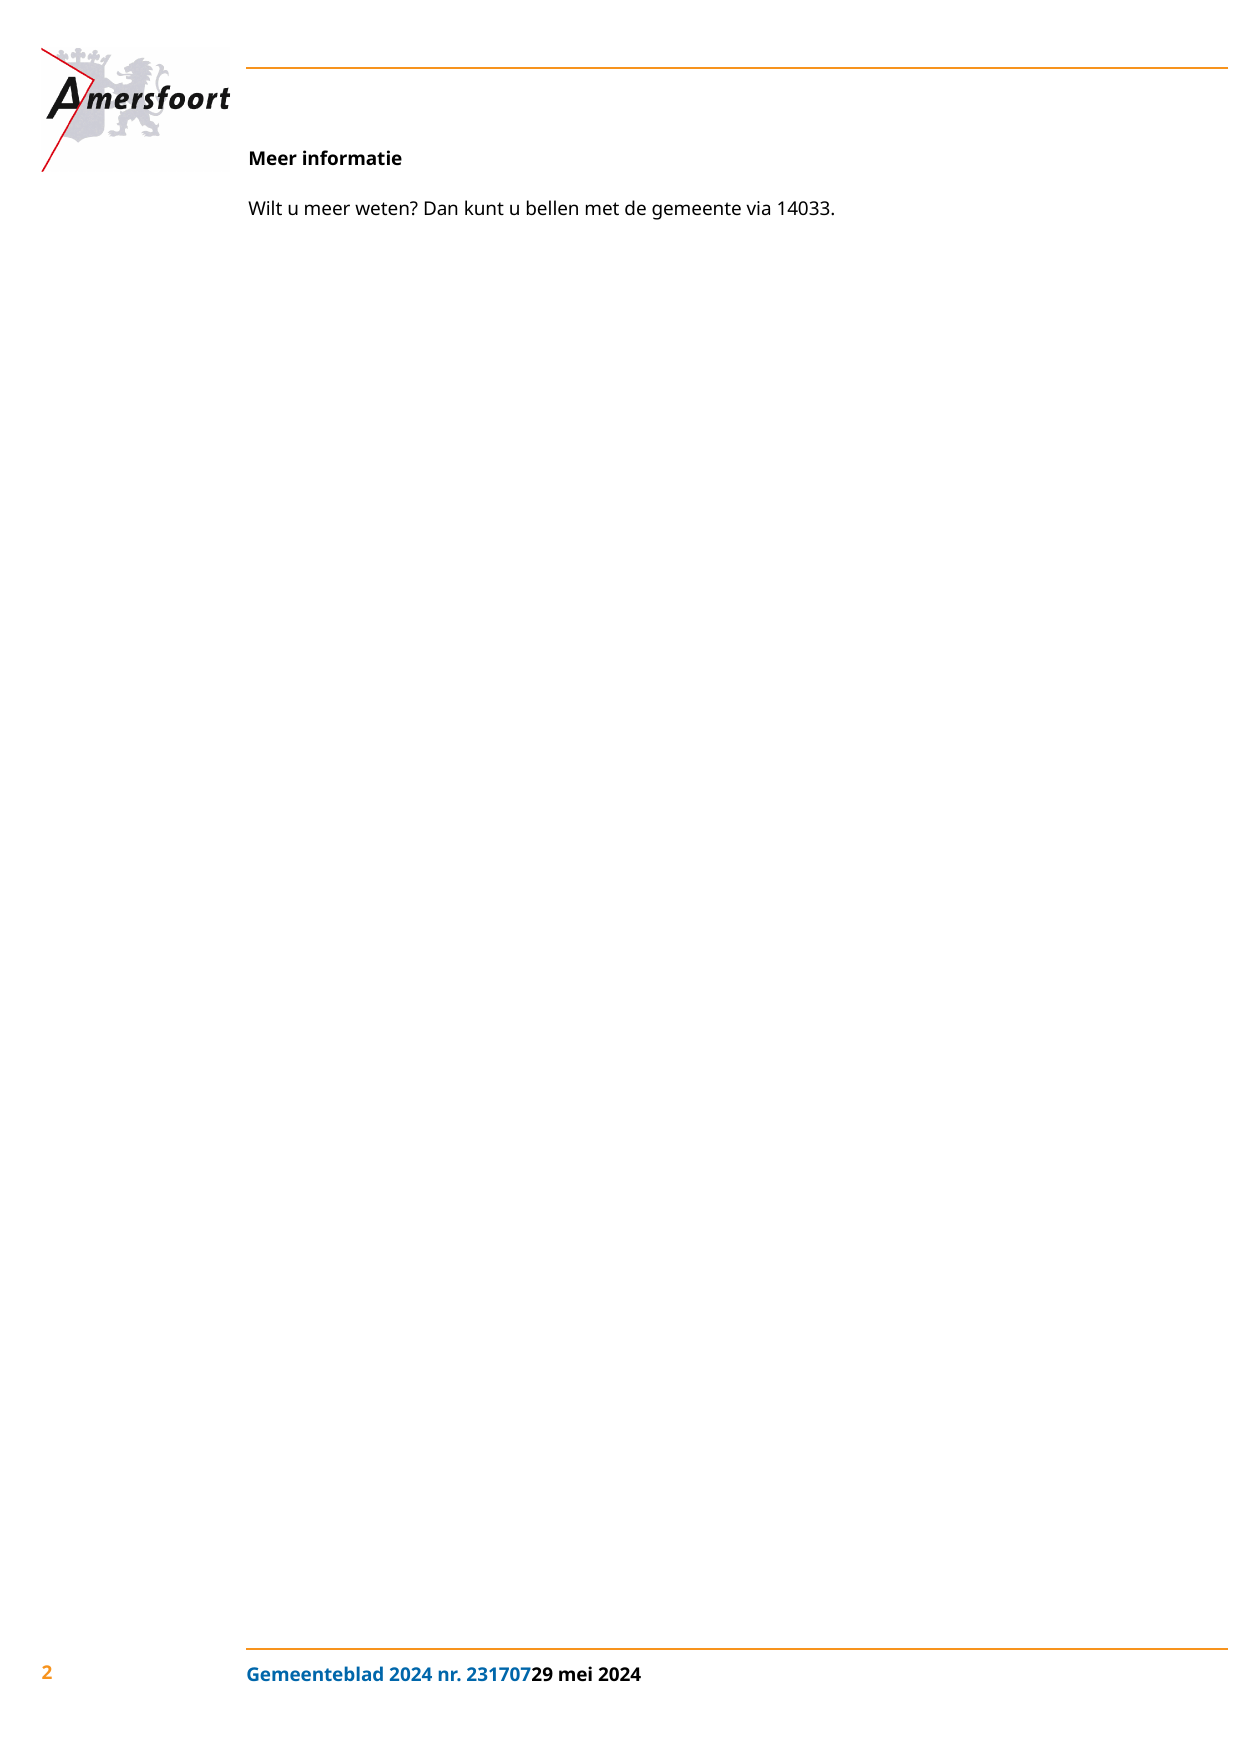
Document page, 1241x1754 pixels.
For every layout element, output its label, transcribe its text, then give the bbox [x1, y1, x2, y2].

picture [41, 47, 231, 172]
text Wilt u meer weten? Dan kunt u bellen met de gemeente via 14033. [248, 196, 1152, 221]
text Meer informatie [248, 145, 1152, 171]
